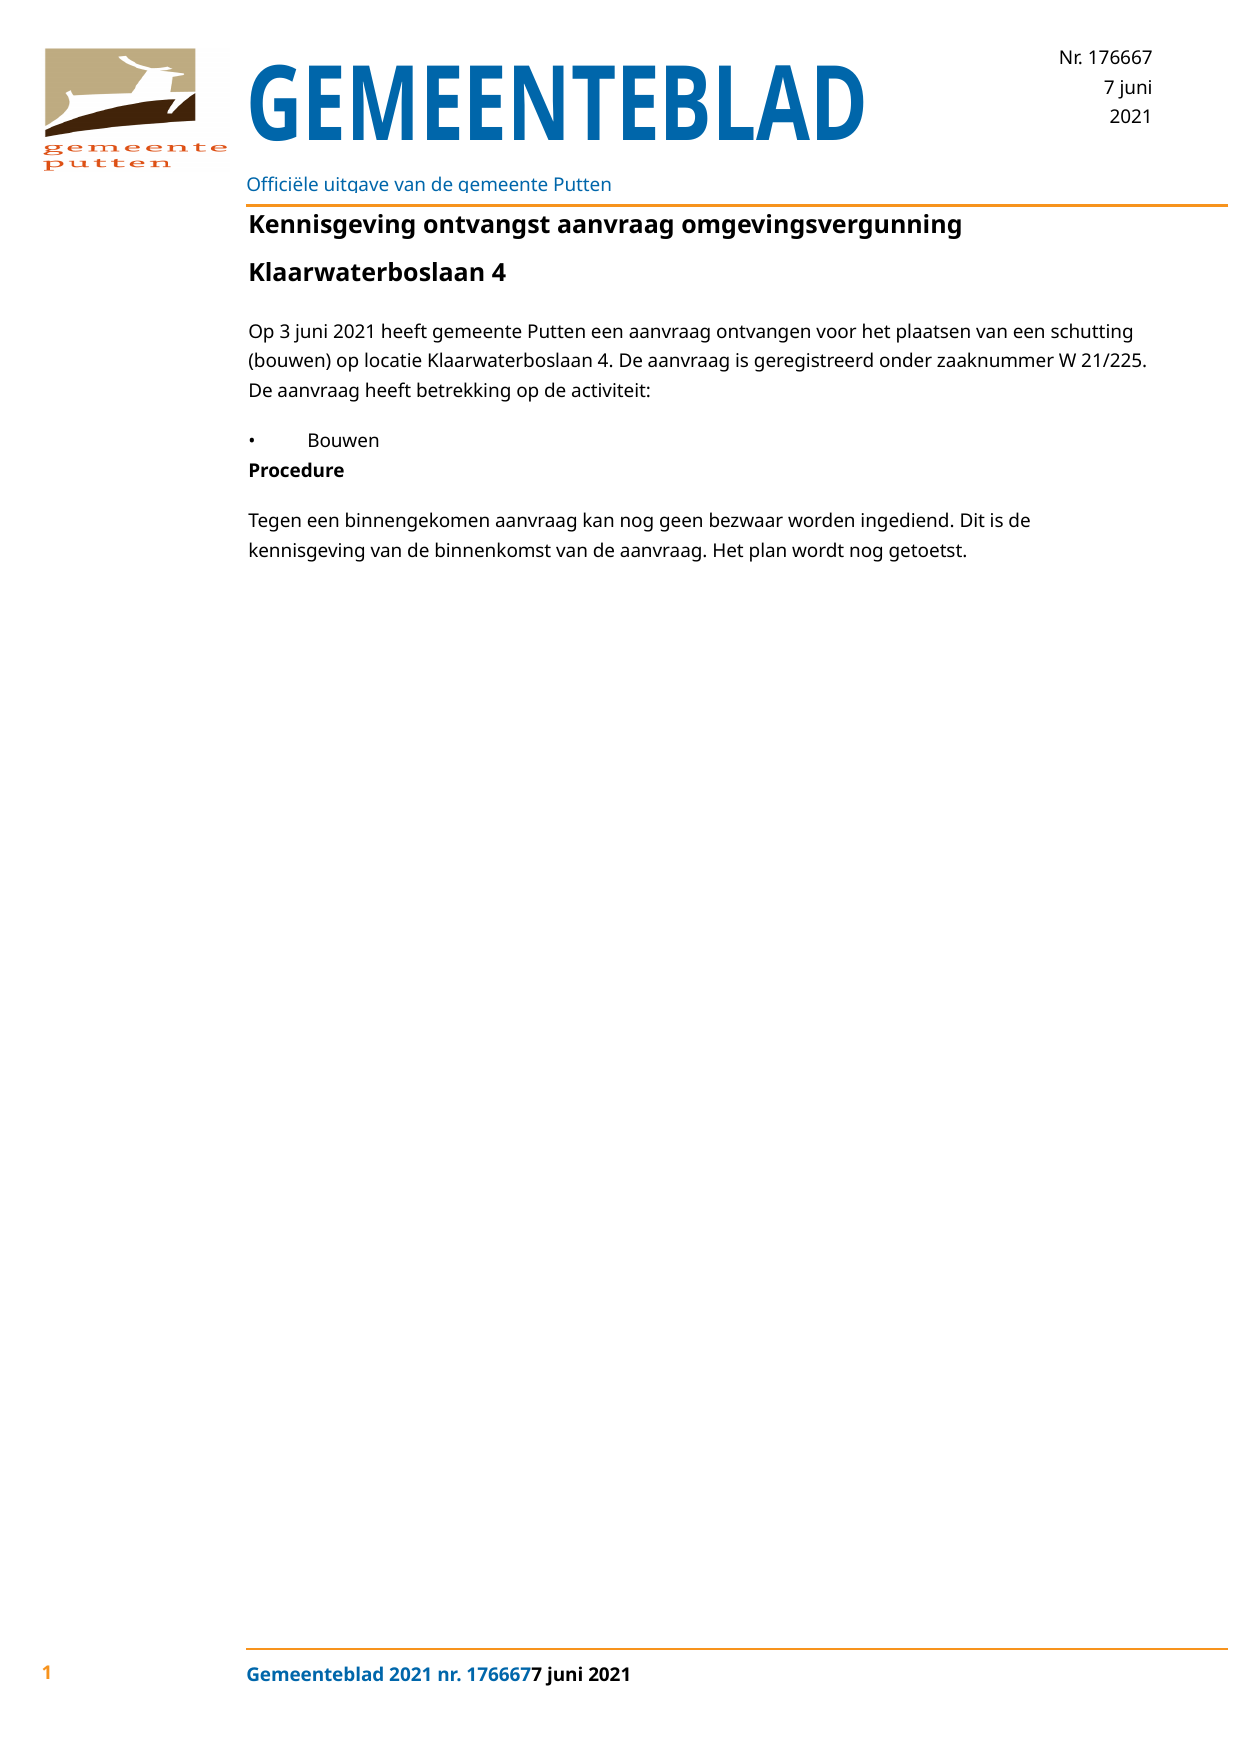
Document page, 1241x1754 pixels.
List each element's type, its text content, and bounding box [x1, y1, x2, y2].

text Kennisgeving ontvangst aanvraag omgevingsvergunning Klaarwaterboslaan 4 [248, 207, 1152, 288]
text Op 3 juni 2021 heeft gemeente Putten een aanvraag ontvangen voor het plaatsen van een schutting (bouwen) op locatie Klaarwaterboslaan 4. De aanvraag is geregistreerd onder zaaknummer W 21/225. De aanvraag heeft betrekking op de activiteit: [248, 318, 1152, 403]
list Bouwen [248, 427, 1152, 453]
text Procedure [248, 457, 1152, 483]
text Tegen een binnengekomen aanvraag kan nog geen bezwaar worden ingediend. Dit is de kennisgeving van de binnenkomst van de aanvraag. Het plan wordt nog getoetst. [248, 507, 1152, 563]
picture [41, 47, 231, 172]
